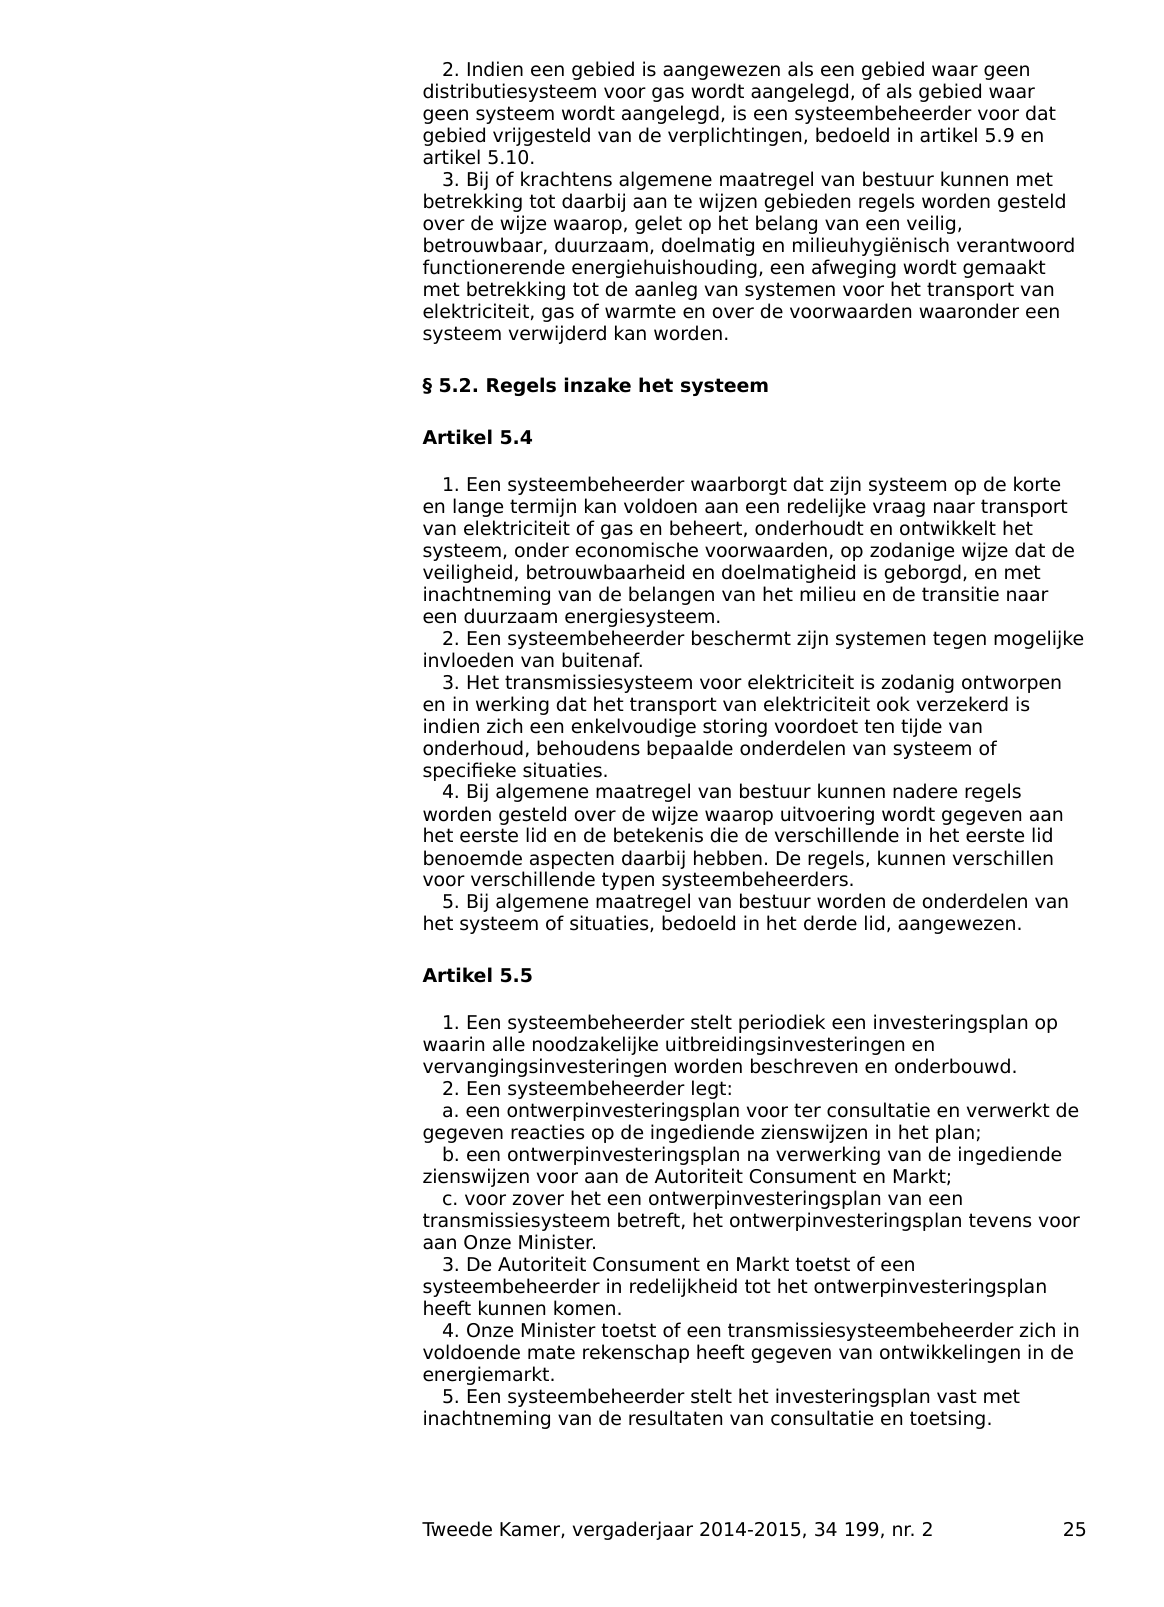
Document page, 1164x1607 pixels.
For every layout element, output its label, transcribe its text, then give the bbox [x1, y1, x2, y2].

text 1. Een systeembeheerder waarborgt dat zijn systeem op de korte en lange termijn kan voldoen aan een redelijke vraag naar transport van elektriciteit of gas en beheert, onderhoudt en ontwikkelt het systeem, onder economische voorwaarden, op zodanige wijze dat de veiligheid, betrouwbaarheid en doelmatigheid is geborgd, en met inachtneming van de belangen van het milieu en de transitie naar een duurzaam energiesysteem. [422, 474, 1087, 628]
text 5. Een systeembeheerder stelt het investeringsplan vast met inachtneming van de resultaten van consultatie en toetsing. [422, 1386, 1087, 1430]
text 4. Onze Minister toetst of een transmissiesysteembeheerder zich in voldoende mate rekenschap heeft gegeven van ontwikkelingen in de energiemarkt. [422, 1320, 1087, 1386]
text 3. Het transmissiesysteem voor elektriciteit is zodanig ontworpen en in werking dat het transport van elektriciteit ook verzekerd is indien zich een enkelvoudige storing voordoet ten tijde van onderhoud, behoudens bepaalde onderdelen van systeem of specifieke situaties. [422, 672, 1087, 781]
text 2. Een systeembeheerder legt: [422, 1078, 1087, 1100]
text c. voor zover het een ontwerpinvesteringsplan van een transmissiesysteem betreft, het ontwerpinvesteringsplan tevens voor aan Onze Minister. [422, 1188, 1087, 1254]
subtitle Artikel 5.5 [422, 965, 1087, 987]
text 3. Bij of krachtens algemene maatregel van bestuur kunnen met betrekking tot daarbij aan te wijzen gebieden regels worden gesteld over de wijze waarop, gelet op het belang van een veilig, betrouwbaar, duurzaam, doelmatig en milieuhygiënisch verantwoord functionerende energiehuishouding, een afweging wordt gemaakt met betrekking tot de aanleg van systemen voor het transport van elektriciteit, gas of warmte en over de voorwaarden waaronder een systeem verwijderd kan worden. [422, 169, 1087, 345]
text 1. Een systeembeheerder stelt periodiek een investeringsplan op waarin alle noodzakelijke uitbreidingsinvesteringen en vervangingsinvesteringen worden beschreven en onderbouwd. [422, 1012, 1087, 1078]
text 3. De Autoriteit Consument en Markt toetst of een systeembeheerder in redelijkheid tot het ontwerpinvesteringsplan heeft kunnen komen. [422, 1254, 1087, 1320]
text b. een ontwerpinvesteringsplan na verwerking van de ingediende zienswijzen voor aan de Autoriteit Consument en Markt; [422, 1144, 1087, 1188]
subtitle § 5.2. Regels inzake het systeem [422, 375, 1087, 397]
text 2. Een systeembeheerder beschermt zijn systemen tegen mogelijke invloeden van buitenaf. [422, 628, 1087, 672]
text a. een ontwerpinvesteringsplan voor ter consultatie en verwerkt de gegeven reacties op de ingediende zienswijzen in het plan; [422, 1100, 1087, 1144]
text 5. Bij algemene maatregel van bestuur worden de onderdelen van het systeem of situaties, bedoeld in het derde lid, aangewezen. [422, 891, 1087, 935]
subtitle Artikel 5.4 [422, 427, 1087, 449]
text 2. Indien een gebied is aangewezen als een gebied waar geen distributiesysteem voor gas wordt aangelegd, of als gebied waar geen systeem wordt aangelegd, is een systeembeheerder voor dat gebied vrijgesteld van de verplichtingen, bedoeld in artikel 5.9 en artikel 5.10. [422, 59, 1087, 169]
text 4. Bij algemene maatregel van bestuur kunnen nadere regels worden gesteld over de wijze waarop uitvoering wordt gegeven aan het eerste lid en de betekenis die de verschillende in het eerste lid benoemde aspecten daarbij hebben. De regels, kunnen verschillen voor verschillende typen systeembeheerders. [422, 781, 1087, 891]
